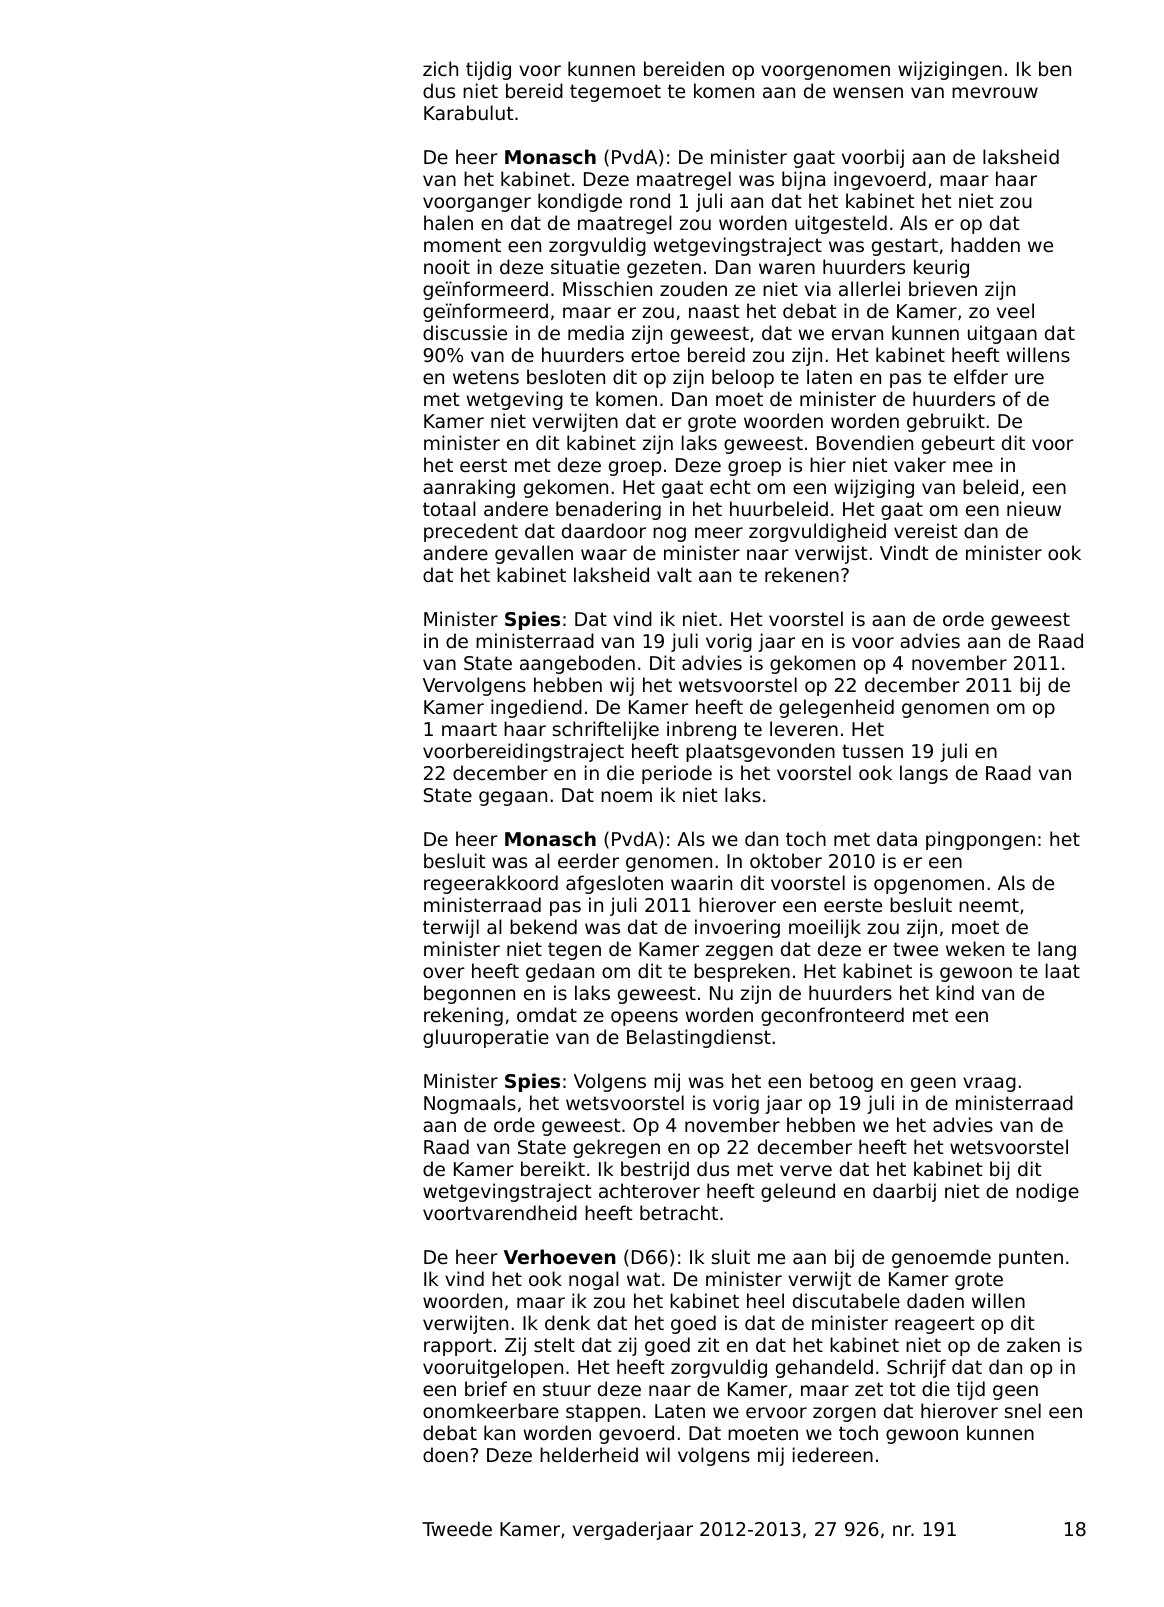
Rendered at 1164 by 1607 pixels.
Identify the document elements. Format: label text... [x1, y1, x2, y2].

text Minister Spies: Dat vind ik niet. Het voorstel is aan de orde geweest in de ministerraad van 19 juli vorig jaar en is voor advies aan de Raad van State aangeboden. Dit advies is gekomen op 4 november 2011. Vervolgens hebben wij het wetsvoorstel op 22 december 2011 bij de Kamer ingediend. De Kamer heeft de gelegenheid genomen om op 1 maart haar schriftelijke inbreng te leveren. Het voorbereidingstraject heeft plaatsgevonden tussen 19 juli en 22 december en in die periode is het voorstel ook langs de Raad van State gegaan. Dat noem ik niet laks. [422, 609, 1087, 807]
text De heer Monasch (PvdA): De minister gaat voorbij aan de laksheid van het kabinet. Deze maatregel was bijna ingevoerd, maar haar voorganger kondigde rond 1 juli aan dat het kabinet het niet zou halen en dat de maatregel zou worden uitgesteld. Als er op dat moment een zorgvuldig wetgevingstraject was gestart, hadden we nooit in deze situatie gezeten. Dan waren huurders keurig geïnformeerd. Misschien zouden ze niet via allerlei brieven zijn geïnformeerd, maar er zou, naast het debat in de Kamer, zo veel discussie in de media zijn geweest, dat we ervan kunnen uitgaan dat 90% van de huurders ertoe bereid zou zijn. Het kabinet heeft willens en wetens besloten dit op zijn beloop te laten en pas te elfder ure met wetgeving te komen. Dan moet de minister de huurders of de Kamer niet verwijten dat er grote woorden worden gebruikt. De minister en dit kabinet zijn laks geweest. Bovendien gebeurt dit voor het eerst met deze groep. Deze groep is hier niet vaker mee in aanraking gekomen. Het gaat echt om een wijziging van beleid, een totaal andere benadering in het huurbeleid. Het gaat om een nieuw precedent dat daardoor nog meer zorgvuldigheid vereist dan de andere gevallen waar de minister naar verwijst. Vindt de minister ook dat het kabinet laksheid valt aan te rekenen? [422, 147, 1087, 587]
text De heer Monasch (PvdA): Als we dan toch met data pingpongen: het besluit was al eerder genomen. In oktober 2010 is er een regeerakkoord afgesloten waarin dit voorstel is opgenomen. Als de ministerraad pas in juli 2011 hierover een eerste besluit neemt, terwijl al bekend was dat de invoering moeilijk zou zijn, moet de minister niet tegen de Kamer zeggen dat deze er twee weken te lang over heeft gedaan om dit te bespreken. Het kabinet is gewoon te laat begonnen en is laks geweest. Nu zijn de huurders het kind van de rekening, omdat ze opeens worden geconfronteerd met een gluuroperatie van de Belastingdienst. [422, 829, 1087, 1049]
text Minister Spies: Volgens mij was het een betoog en geen vraag. Nogmaals, het wetsvoorstel is vorig jaar op 19 juli in de ministerraad aan de orde geweest. Op 4 november hebben we het advies van de Raad van State gekregen en op 22 december heeft het wetsvoorstel de Kamer bereikt. Ik bestrijd dus met verve dat het kabinet bij dit wetgevingstraject achterover heeft geleund en daarbij niet de nodige voortvarendheid heeft betracht. [422, 1071, 1087, 1225]
text zich tijdig voor kunnen bereiden op voorgenomen wijzigingen. Ik ben dus niet bereid tegemoet te komen aan de wensen van mevrouw Karabulut. [422, 59, 1087, 125]
text De heer Verhoeven (D66): Ik sluit me aan bij de genoemde punten. Ik vind het ook nogal wat. De minister verwijt de Kamer grote woorden, maar ik zou het kabinet heel discutabele daden willen verwijten. Ik denk dat het goed is dat de minister reageert op dit rapport. Zij stelt dat zij goed zit en dat het kabinet niet op de zaken is vooruitgelopen. Het heeft zorgvuldig gehandeld. Schrijf dat dan op in een brief en stuur deze naar de Kamer, maar zet tot die tijd geen onomkeerbare stappen. Laten we ervoor zorgen dat hierover snel een debat kan worden gevoerd. Dat moeten we toch gewoon kunnen doen? Deze helderheid wil volgens mij iedereen. [422, 1247, 1087, 1467]
